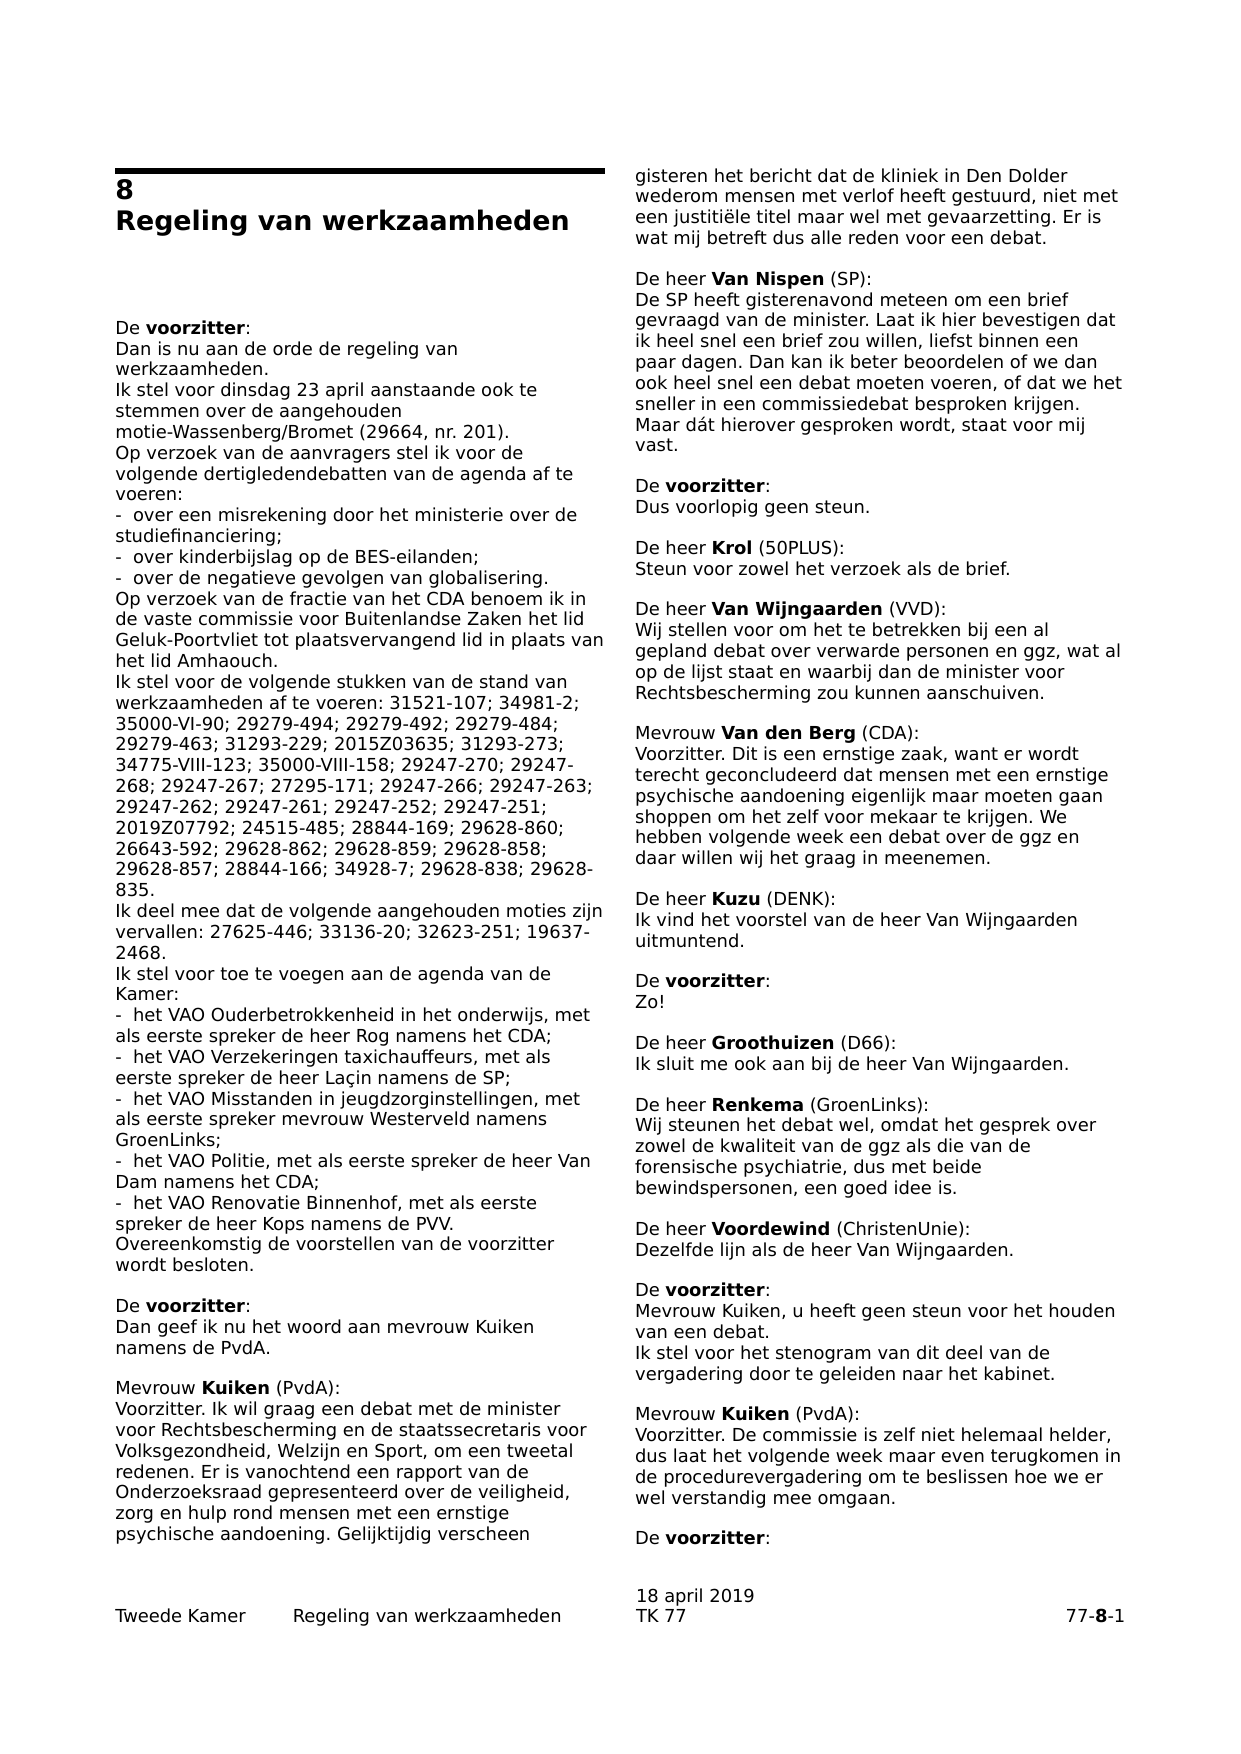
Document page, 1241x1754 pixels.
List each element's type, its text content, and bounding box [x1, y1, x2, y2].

text Steun voor zowel het verzoek als de brief. [635, 558, 1125, 579]
list het VAO Politie, met als eerste spreker de heer Van Dam namens het CDA; [115, 1151, 605, 1192]
text Voorzitter. De commissie is zelf niet helemaal helder, dus laat het volgende week maar even terugkomen in de procedurevergadering om te beslissen hoe we er wel verstandig mee omgaan. [635, 1425, 1125, 1508]
text De voorzitter: [635, 476, 1125, 497]
text De heer Kuzu (DENK): [635, 889, 1125, 910]
text De voorzitter: [115, 1296, 605, 1317]
list over de negatieve gevolgen van globalisering. [115, 567, 605, 588]
text Ik stel voor het stenogram van dit deel van de vergadering door te geleiden naar het kabinet. [635, 1342, 1125, 1384]
text Ik deel mee dat de volgende aangehouden moties zijn vervallen: 27625-446; 33136-20; 32623-251; 19637-2468. [115, 901, 605, 963]
text De heer Renkema (GroenLinks): [635, 1094, 1125, 1115]
text Ik stel voor toe te voegen aan de agenda van de Kamer: [115, 963, 605, 1005]
list over kinderbijslag op de BES-eilanden; [115, 547, 605, 567]
text De voorzitter: [115, 318, 605, 338]
text De heer Van Nispen (SP): [635, 269, 1125, 289]
text De voorzitter: [635, 1528, 1125, 1549]
text Dus voorlopig geen steun. [635, 497, 1125, 518]
text Ik stel voor dinsdag 23 april aanstaande ook te stemmen over de aangehouden motie-Wassenberg/Bromet (29664, nr. 201). [115, 380, 605, 442]
text Mevrouw Van den Berg (CDA): [635, 723, 1125, 744]
text Mevrouw Kuiken (PvdA): [115, 1378, 605, 1399]
text Ik sluit me ook aan bij de heer Van Wijngaarden. [635, 1054, 1125, 1074]
text Overeenkomstig de voorstellen van de voorzitter wordt besloten. [115, 1234, 605, 1276]
text Ik vind het voorstel van de heer Van Wijngaarden uitmuntend. [635, 910, 1125, 951]
list het VAO Verzekeringen taxichauffeurs, met als eerste spreker de heer Laçin namens de SP; [115, 1047, 605, 1088]
text Op verzoek van de aanvragers stel ik voor de volgende dertigledendebatten van de agenda af te voeren: [115, 442, 605, 505]
text De voorzitter: [635, 1280, 1125, 1301]
text De heer Van Wijngaarden (VVD): [635, 599, 1125, 620]
text Dezelfde lijn als de heer Van Wijngaarden. [635, 1239, 1125, 1260]
list het VAO Misstanden in jeugdzorginstellingen, met als eerste spreker mevrouw Westerveld namens GroenLinks; [115, 1088, 605, 1151]
text De voorzitter: [635, 971, 1125, 992]
text Wij stellen voor om het te betrekken bij een al gepland debat over verwarde personen en ggz, wat al op de lijst staat en waarbij dan de minister voor Rechtsbescherming zou kunnen aanschuiven. [635, 620, 1125, 703]
text Ik stel voor de volgende stukken van de stand van werkzaamheden af te voeren: 31521-107; 34981-2; 35000-VI-90; 29279-494; 29279-492; 29279-484; 29279-463; 31293-229; 2015Z03635; 31293-273; 34775-VIII-123; 35000-VIII-158; 29247-270; 29247-268; 29247-267; 27295-171; 29247-266; 29247-263; 29247-262; 29247-261; 29247-252; 29247-251; 2019Z07792; 24515-485; 28844-169; 29628-860; 26643-592; 29628-862; 29628-859; 29628-858; 29628-857; 28844-166; 34928-7; 29628-838; 29628-835. [115, 672, 605, 901]
text Zo! [635, 992, 1125, 1013]
text Mevrouw Kuiken (PvdA): [635, 1404, 1125, 1425]
text Op verzoek van de fractie van het CDA benoem ik in de vaste commissie voor Buitenlandse Zaken het lid Geluk-Poortvliet tot plaatsvervangend lid in plaats van het lid Amhaouch. [115, 588, 605, 672]
text Wij steunen het debat wel, omdat het gesprek over zowel de kwaliteit van de ggz als die van de forensische psychiatrie, dus met beide bewindspersonen, een goed idee is. [635, 1115, 1125, 1198]
text gisteren het bericht dat de kliniek in Den Dolder wederom mensen met verlof heeft gestuurd, niet met een justitiële titel maar wel met gevaarzetting. Er is wat mij betreft dus alle reden voor een debat. [635, 165, 1125, 249]
text Dan geef ik nu het woord aan mevrouw Kuiken namens de PvdA. [115, 1317, 605, 1358]
list het VAO Ouderbetrokkenheid in het onderwijs, met als eerste spreker de heer Rog namens het CDA; [115, 1005, 605, 1047]
title 8 Regeling van werkzaamheden [115, 174, 605, 237]
text De heer Krol (50PLUS): [635, 538, 1125, 558]
text Mevrouw Kuiken, u heeft geen steun voor het houden van een debat. [635, 1301, 1125, 1342]
text Voorzitter. Dit is een ernstige zaak, want er wordt terecht geconcludeerd dat mensen met een ernstige psychische aandoening eigenlijk maar moeten gaan shoppen om het zelf voor mekaar te krijgen. We hebben volgende week een debat over de ggz en daar willen wij het graag in meenemen. [635, 744, 1125, 869]
text Dan is nu aan de orde de regeling van werkzaamheden. [115, 338, 605, 380]
text De heer Voordewind (ChristenUnie): [635, 1218, 1125, 1239]
list het VAO Renovatie Binnenhof, met als eerste spreker de heer Kops namens de PVV. [115, 1192, 605, 1234]
list over een misrekening door het ministerie over de studiefinanciering; [115, 505, 605, 547]
text De SP heeft gisterenavond meteen om een brief gevraagd van de minister. Laat ik hier bevestigen dat ik heel snel een brief zou willen, liefst binnen een paar dagen. Dan kan ik beter beoordelen of we dan ook heel snel een debat moeten voeren, of dat we het sneller in een commissiedebat besproken krijgen. Maar dát hierover gesproken wordt, staat voor mij vast. [635, 289, 1125, 456]
text De heer Groothuizen (D66): [635, 1033, 1125, 1054]
text Voorzitter. Ik wil graag een debat met de minister voor Rechtsbescherming en de staatssecretaris voor Volksgezondheid, Welzijn en Sport, om een tweetal redenen. Er is vanochtend een rapport van de Onderzoeksraad gepresenteerd over de veiligheid, zorg en hulp rond mensen met een ernstige psychische aandoening. Gelijktijdig verscheen [115, 1399, 605, 1545]
